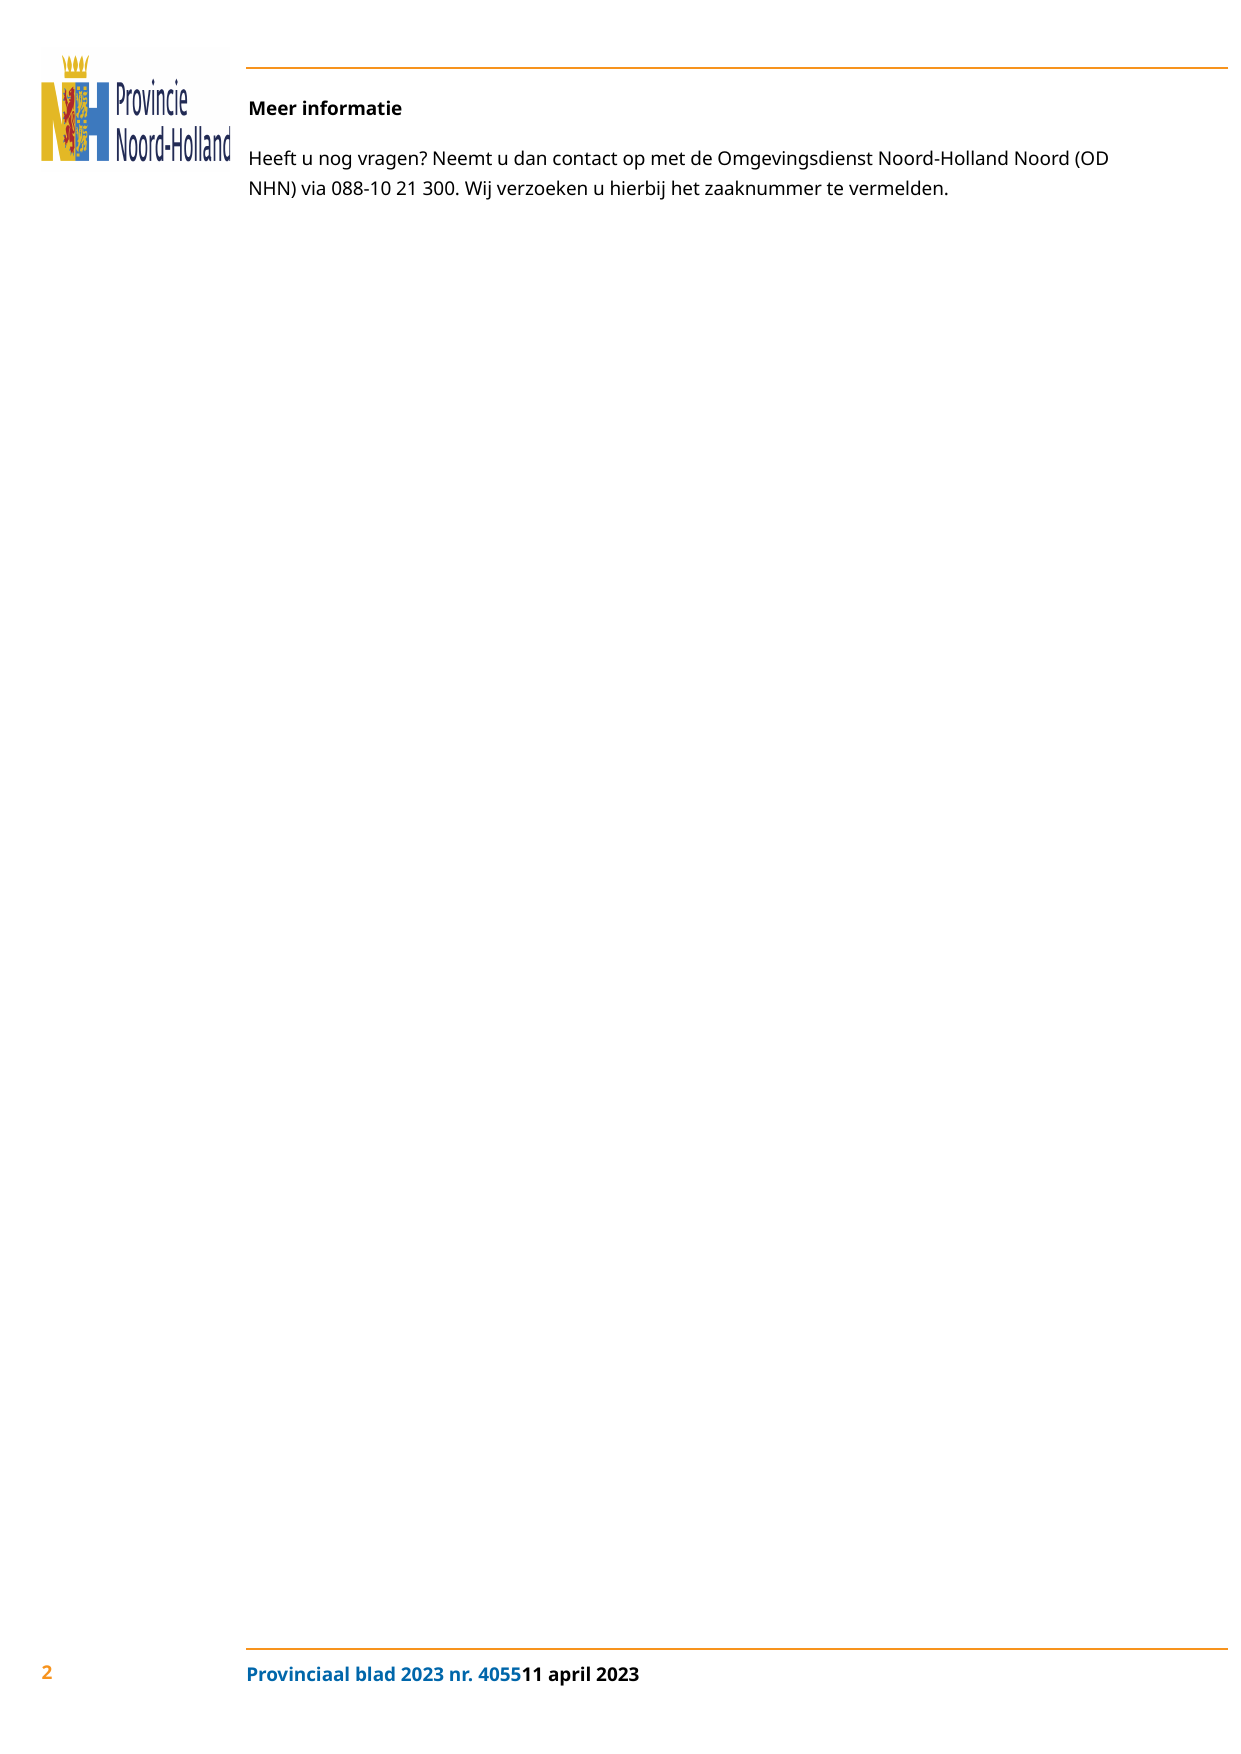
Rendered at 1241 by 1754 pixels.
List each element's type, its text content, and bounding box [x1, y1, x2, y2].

picture [41, 47, 231, 172]
text Heeft u nog vragen? Neemt u dan contact op met de Omgevingsdienst Noord-Holland Noord (OD NHN) via 088-10 21 300. Wij verzoeken u hierbij het zaaknummer te vermelden. [248, 145, 1152, 201]
text Meer informatie [248, 95, 1152, 121]
